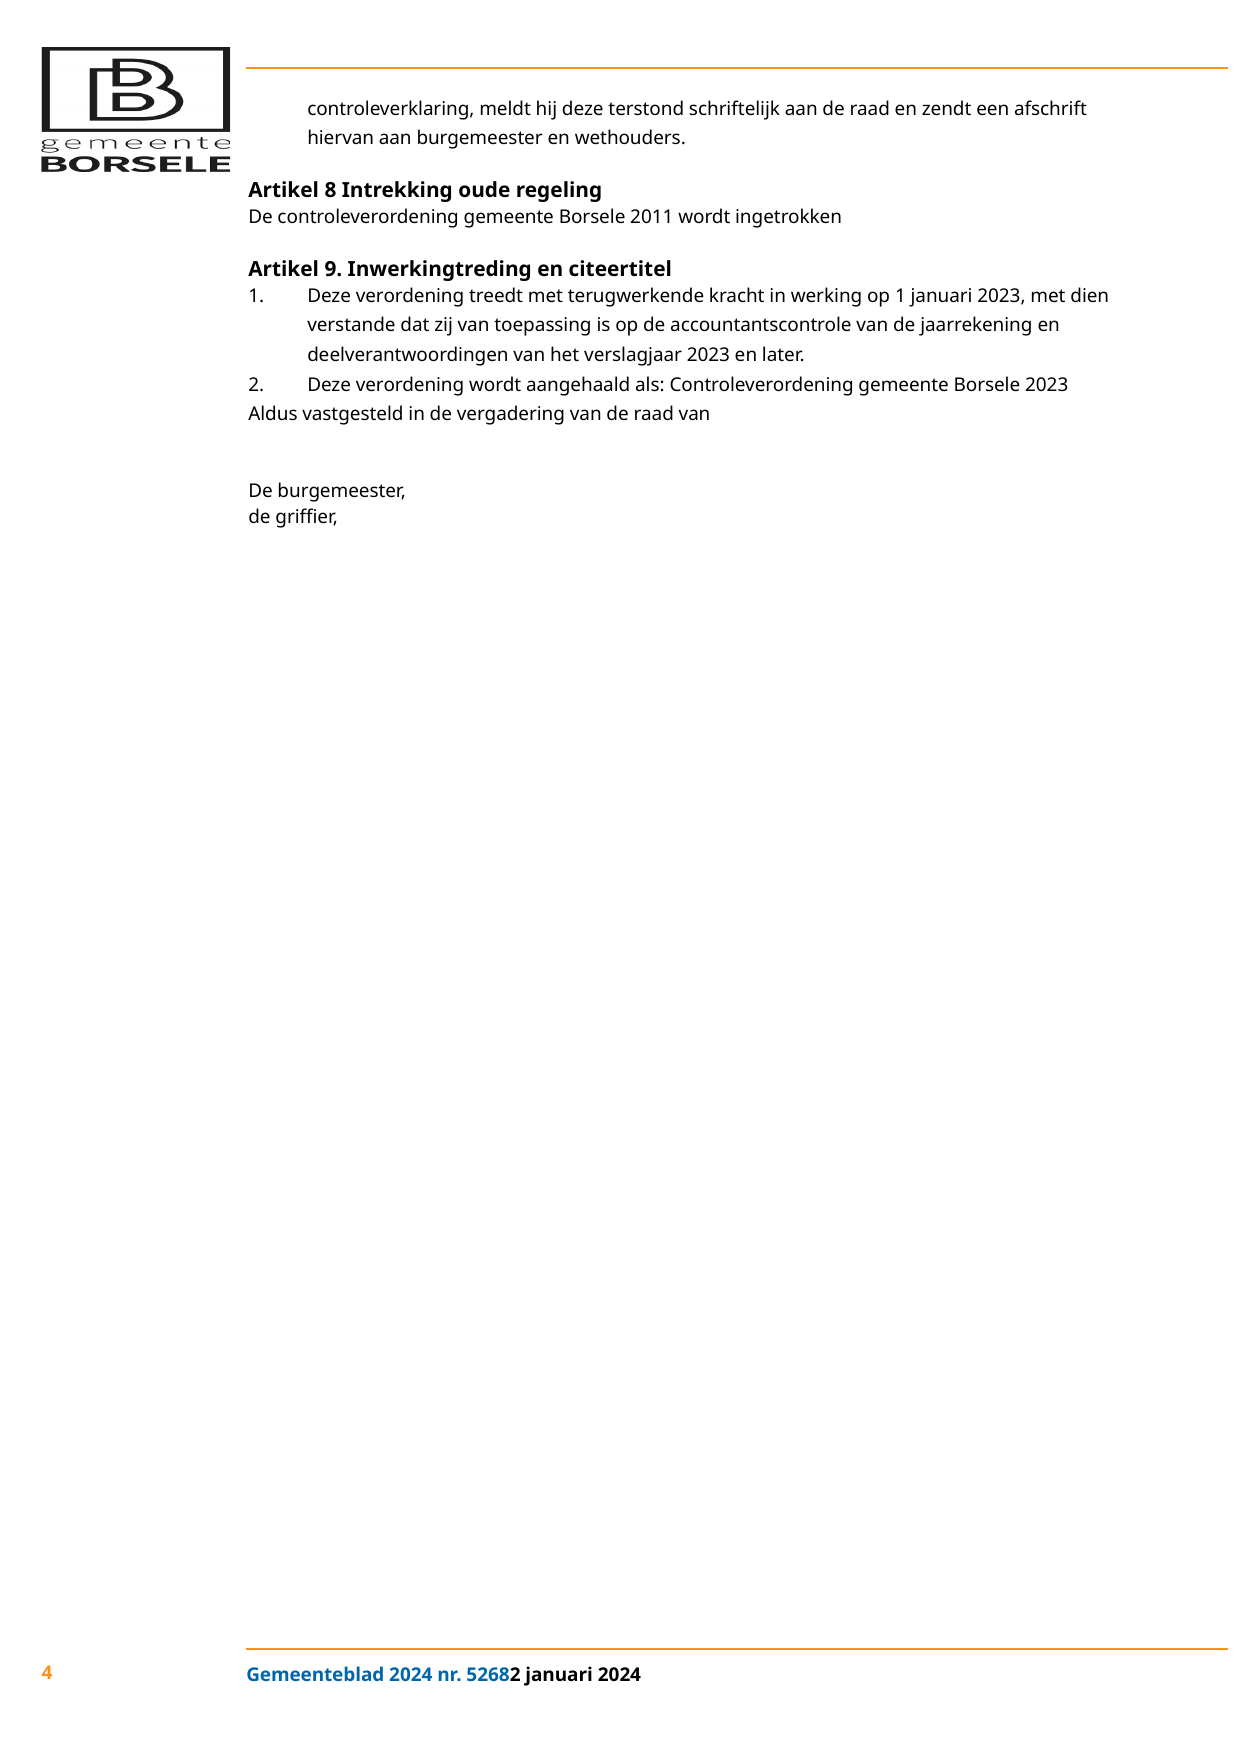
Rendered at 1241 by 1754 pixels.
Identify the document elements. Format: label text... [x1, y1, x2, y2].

list Deze verordening wordt aangehaald als: Controleverordening gemeente Borsele 2023 [248, 371, 1152, 397]
text De controleverordening gemeente Borsele 2011 wordt ingetrokken [248, 203, 1152, 229]
text Aldus vastgesteld in de vergadering van de raad van [248, 400, 1152, 426]
text Artikel 9. Inwerkingtreding en citeertitel [248, 254, 1152, 282]
list controleverklaring, meldt hij deze terstond schriftelijk aan de raad en zendt een afschrift hiervan aan burgemeester en wethouders. [248, 95, 1152, 150]
list Deze verordening treedt met terugwerkende kracht in werking op 1 januari 2023, met dien verstande dat zij van toepassing is op de accountantscontrole van de jaarrekening en deelverantwoordingen van het verslagjaar 2023 en later. [248, 282, 1152, 367]
text de griffier, [248, 503, 1152, 529]
text Artikel 8 Intrekking oude regeling [248, 175, 1152, 203]
picture [41, 47, 231, 172]
text De burgemeester, [248, 478, 1152, 503]
